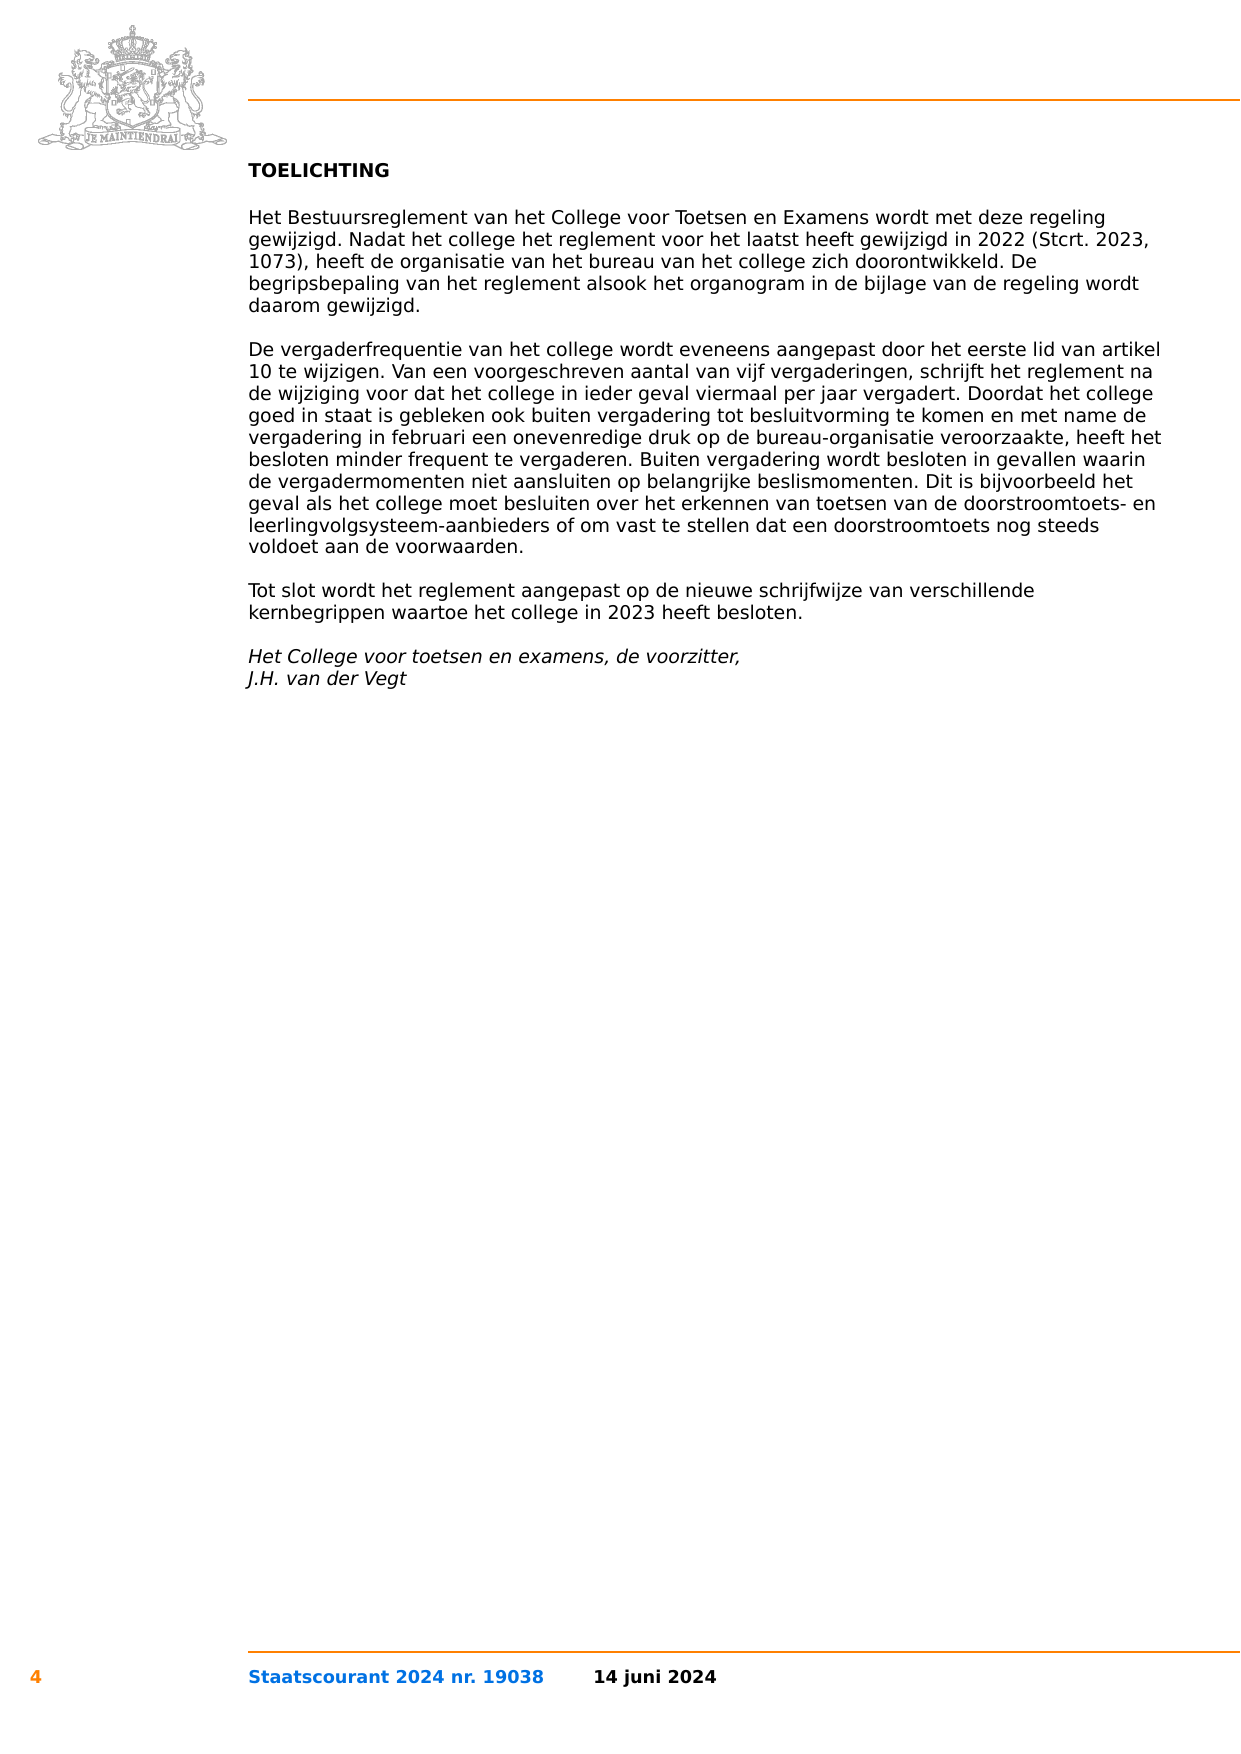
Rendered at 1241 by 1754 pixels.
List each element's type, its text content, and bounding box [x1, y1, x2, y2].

text Het College voor toetsen en examens, de voorzitter, J.H. van der Vegt [248, 646, 1163, 690]
text Tot slot wordt het reglement aangepast op de nieuwe schrijfwijze van verschillende kernbegrippen waartoe het college in 2023 heeft besloten. [248, 580, 1163, 624]
subtitle TOELICHTING [248, 160, 1163, 182]
text De vergaderfrequentie van het college wordt eveneens aangepast door het eerste lid van artikel 10 te wijzigen. Van een voorgeschreven aantal van vijf vergaderingen, schrijft het reglement na de wijziging voor dat het college in ieder geval viermaal per jaar vergadert. Doordat het college goed in staat is gebleken ook buiten vergadering tot besluitvorming te komen en met name de vergadering in februari een onevenredige druk op de bureau-organisatie veroorzaakte, heeft het besloten minder frequent te vergaderen. Buiten vergadering wordt besloten in gevallen waarin de vergadermomenten niet aansluiten op belangrijke beslismomenten. Dit is bijvoorbeeld het geval als het college moet besluiten over het erkennen van toetsen van de doorstroomtoets- en leerlingvolgsysteem-aanbieders of om vast te stellen dat een doorstroomtoets nog steeds voldoet aan de voorwaarden. [248, 339, 1163, 558]
text Het Bestuursreglement van het College voor Toetsen en Examens wordt met deze regeling gewijzigd. Nadat het college het reglement voor het laatst heeft gewijzigd in 2022 (Stcrt. 2023, 1073), heeft de organisatie van het bureau van het college zich doorontwikkeld. De begripsbepaling van het reglement alsook het organogram in de bijlage van de regeling wordt daarom gewijzigd. [248, 207, 1163, 317]
picture [38, 25, 227, 150]
